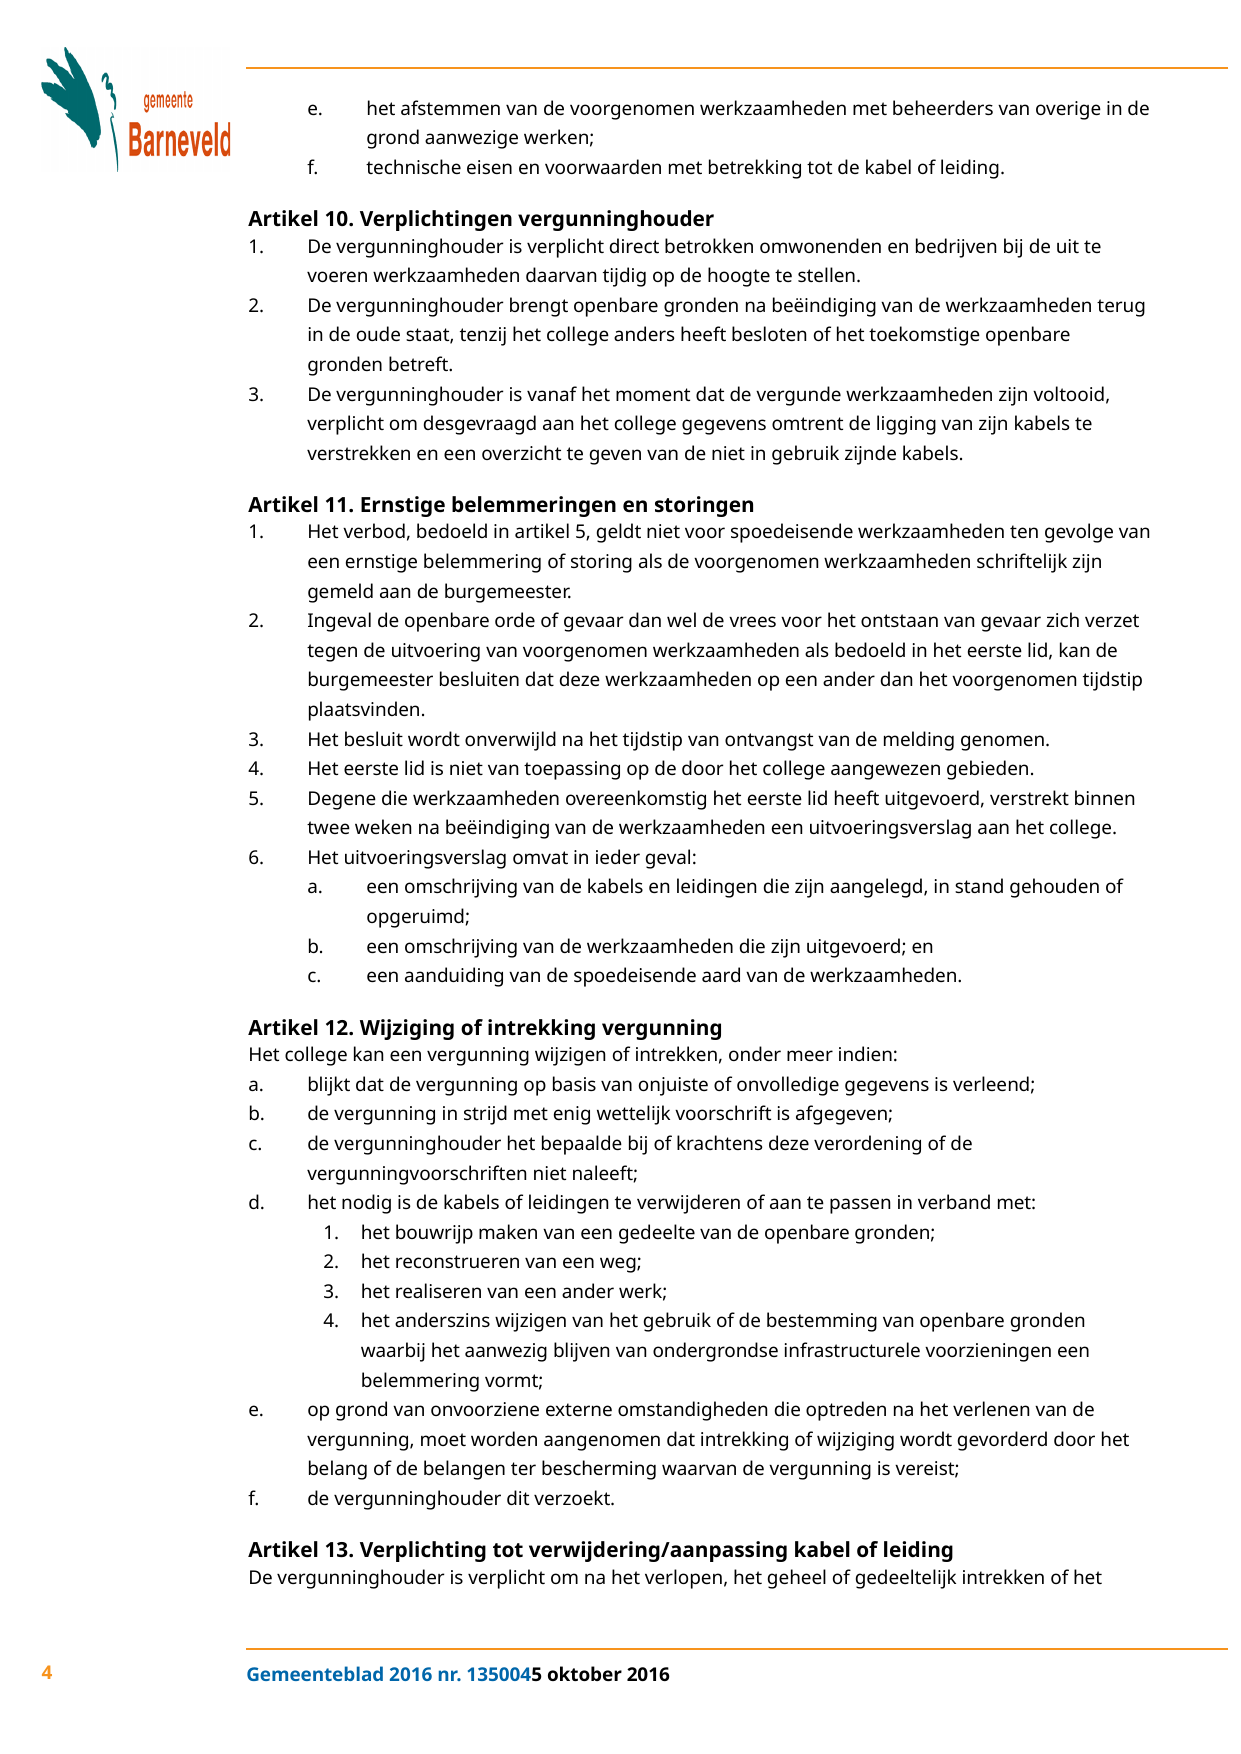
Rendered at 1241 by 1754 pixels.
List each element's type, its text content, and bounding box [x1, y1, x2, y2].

list op grond van onvoorziene externe omstandigheden die optreden na het verlenen van de vergunning, moet worden aangenomen dat intrekking of wijziging wordt gevorderd door het belang of de belangen ter bescherming waarvan de vergunning is vereist; [248, 1396, 1152, 1481]
list De vergunninghouder is verplicht direct betrokken omwonenden en bedrijven bij de uit te voeren werkzaamheden daarvan tijdig op de hoogte te stellen. [248, 233, 1152, 288]
text De vergunninghouder is verplicht om na het verlopen, het geheel of gedeeltelijk intrekken of het [248, 1564, 1152, 1590]
list de vergunning in strijd met enig wettelijk voorschrift is afgegeven; [248, 1101, 1152, 1126]
list Het verbod, bedoeld in artikel 5, geldt niet voor spoedeisende werkzaamheden ten gevolge van een ernstige belemmering of storing als de voorgenomen werkzaamheden schriftelijk zijn gemeld aan de burgemeester. [248, 519, 1152, 604]
list het nodig is de kabels of leidingen te verwijderen of aan te passen in verband met: [248, 1189, 1152, 1215]
list het reconstrueren van een weg; [323, 1248, 1152, 1274]
list het bouwrijp maken van een gedeelte van de openbare gronden; [323, 1219, 1152, 1244]
list Degene die werkzaamheden overeenkomstig het eerste lid heeft uitgevoerd, verstrekt binnen twee weken na beëindiging van de werkzaamheden een uitvoeringsverslag aan het college. [248, 785, 1152, 840]
text Artikel 13. Verplichting tot verwijdering/aanpassing kabel of leiding [248, 1536, 1152, 1564]
list de vergunninghouder dit verzoekt. [248, 1485, 1152, 1511]
list De vergunninghouder is vanaf het moment dat de vergunde werkzaamheden zijn voltooid, verplicht om desgevraagd aan het college gegevens omtrent de ligging van zijn kabels te verstrekken en een overzicht te geven van de niet in gebruik zijnde kabels. [248, 381, 1152, 466]
text Artikel 11. Ernstige belemmeringen en storingen [248, 490, 1152, 519]
list De vergunninghouder brengt openbare gronden na beëindiging van de werkzaamheden terug in de oude staat, tenzij het college anders heeft besloten of het toekomstige openbare gronden betreft. [248, 292, 1152, 377]
list het realiseren van een ander werk; [323, 1278, 1152, 1304]
list Ingeval de openbare orde of gevaar dan wel de vrees voor het ontstaan van gevaar zich verzet tegen de uitvoering van voorgenomen werkzaamheden als bedoeld in het eerste lid, kan de burgemeester besluiten dat deze werkzaamheden op een ander dan het voorgenomen tijdstip plaatsvinden. [248, 607, 1152, 722]
list een omschrijving van de kabels en leidingen die zijn aangelegd, in stand gehouden of opgeruimd; [307, 874, 1152, 929]
picture [41, 47, 231, 172]
list de vergunninghouder het bepaalde bij of krachtens deze verordening of de vergunningvoorschriften niet naleeft; [248, 1130, 1152, 1185]
list het afstemmen van de voorgenomen werkzaamheden met beheerders van overige in de grond aanwezige werken; [307, 95, 1152, 150]
list Het uitvoeringsverslag omvat in ieder geval: [248, 844, 1152, 870]
list blijkt dat de vergunning op basis van onjuiste of onvolledige gegevens is verleend; [248, 1071, 1152, 1097]
text Artikel 12. Wijziging of intrekking vergunning [248, 1013, 1152, 1041]
list Het besluit wordt onverwijld na het tijdstip van ontvangst van de melding genomen. [248, 726, 1152, 752]
text Het college kan een vergunning wijzigen of intrekken, onder meer indien: [248, 1041, 1152, 1067]
list een aanduiding van de spoedeisende aard van de werkzaamheden. [307, 962, 1152, 988]
list Het eerste lid is niet van toepassing op de door het college aangewezen gebieden. [248, 755, 1152, 781]
list een omschrijving van de werkzaamheden die zijn uitgevoerd; en [307, 933, 1152, 959]
text Artikel 10. Verplichtingen vergunninghouder [248, 204, 1152, 233]
list technische eisen en voorwaarden met betrekking tot de kabel of leiding. [307, 154, 1152, 180]
list het anderszins wijzigen van het gebruik of de bestemming van openbare gronden waarbij het aanwezig blijven van ondergrondse infrastructurele voorzieningen een belemmering vormt; [323, 1308, 1152, 1392]
